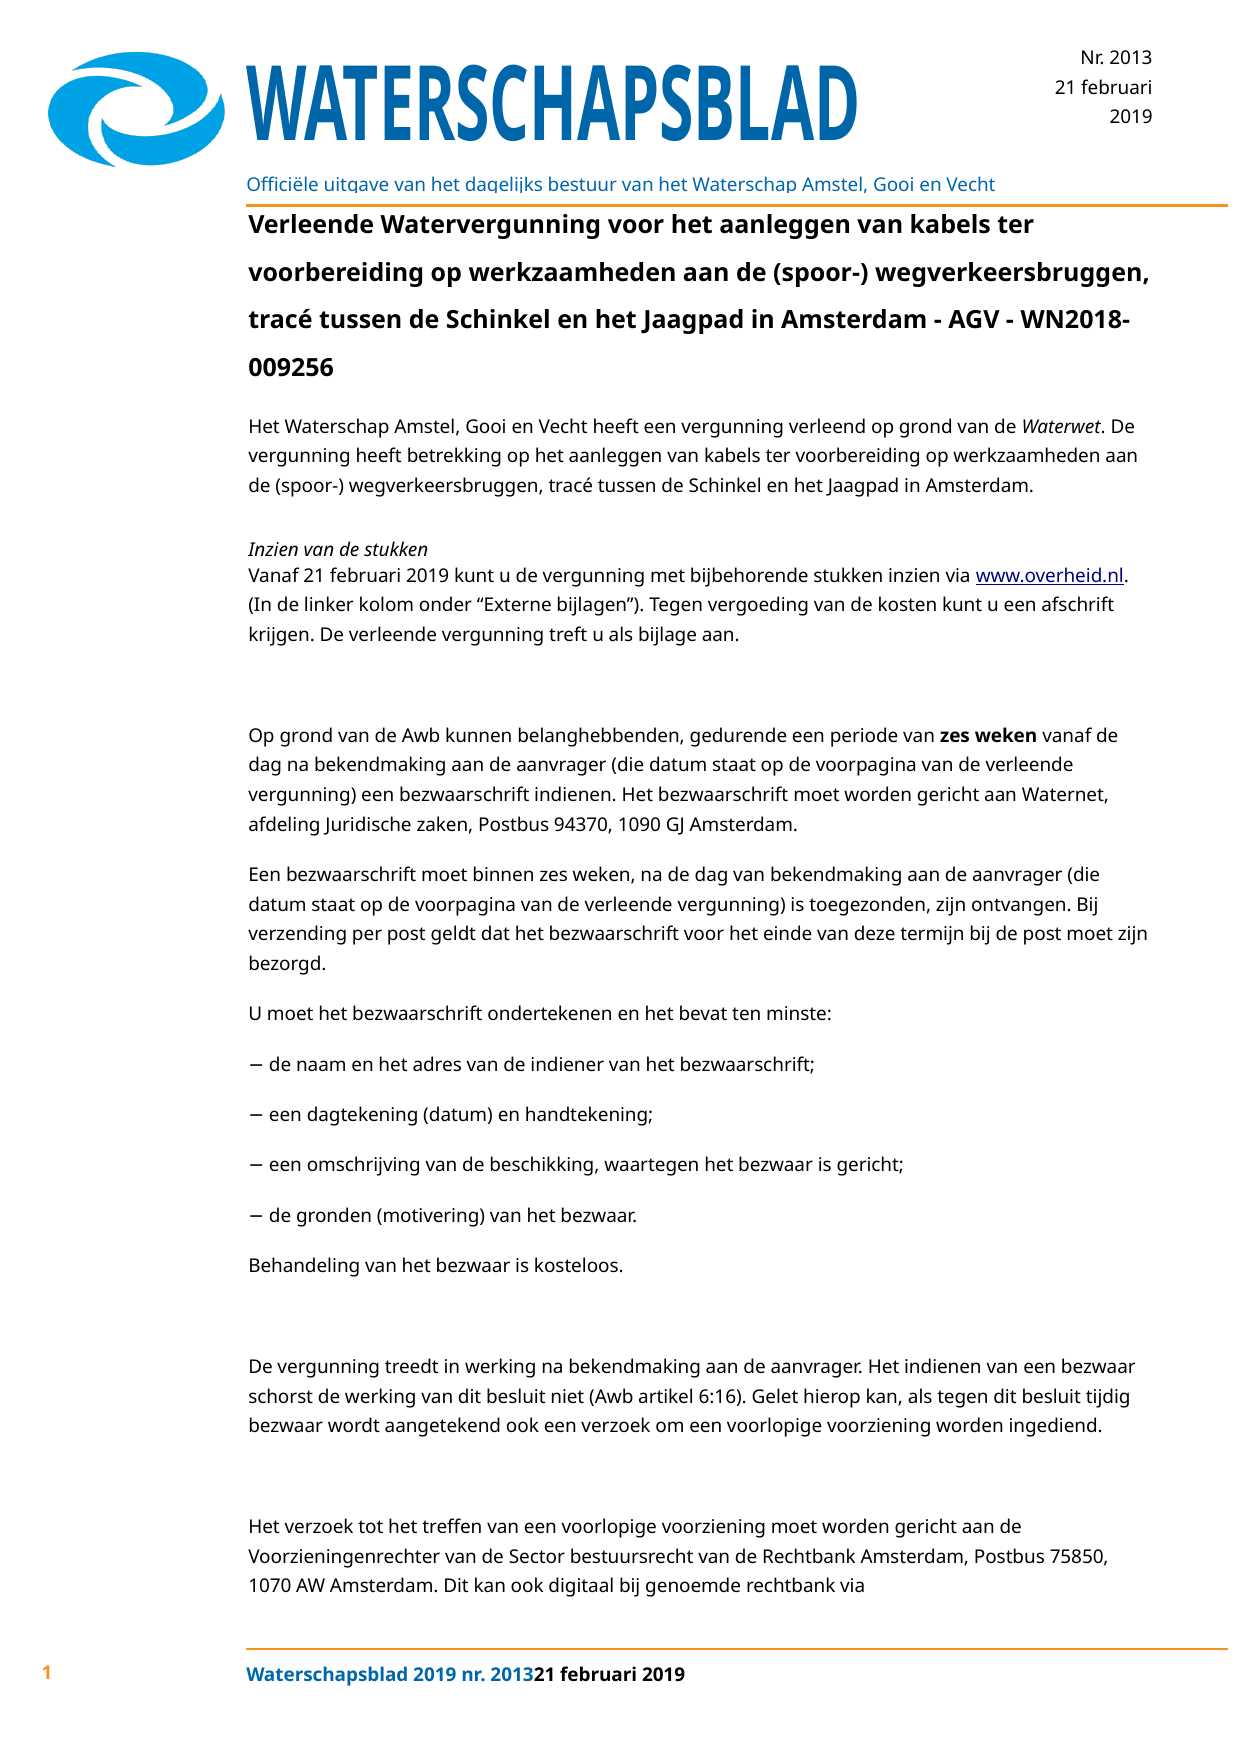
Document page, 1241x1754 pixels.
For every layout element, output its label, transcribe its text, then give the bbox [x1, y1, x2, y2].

text Een bezwaarschrift moet binnen zes weken, na de dag van bekendmaking aan de aanvrager (die datum staat op de voorpagina van de verleende vergunning) is toegezonden, zijn ontvangen. Bij verzending per post geldt dat het bezwaarschrift voor het einde van deze termijn bij de post moet zijn bezorgd. [248, 861, 1152, 976]
text Het Waterschap Amstel, Gooi en Vecht heeft een vergunning verleend op grond van de Waterwet. De vergunning heeft betrekking op het aanleggen van kabels ter voorbereiding op werkzaamheden aan de (spoor-) wegverkeersbruggen, tracé tussen de Schinkel en het Jaagpad in Amsterdam. [248, 413, 1152, 498]
text − de naam en het adres van de indiener van het bezwaarschrift; [248, 1051, 1152, 1076]
picture [41, 47, 231, 172]
text Inzien van de stukken [248, 536, 1152, 562]
text Op grond van de Awb kunnen belanghebbenden, gedurende een periode van zes weken vanaf de dag na bekendmaking aan de aanvrager (die datum staat op de voorpagina van de verleende vergunning) een bezwaarschrift indienen. Het bezwaarschrift moet worden gericht aan Waternet, afdeling Juridische zaken, Postbus 94370, 1090 GJ Amsterdam. [248, 722, 1152, 836]
text Het verzoek tot het treffen van een voorlopige voorziening moet worden gericht aan de Voorzieningenrechter van de Sector bestuursrecht van de Rechtbank Amsterdam, Postbus 75850, 1070 AW Amsterdam. Dit kan ook digitaal bij genoemde rechtbank via [248, 1513, 1152, 1598]
text − een dagtekening (datum) en handtekening; [248, 1101, 1152, 1127]
text Verleende Watervergunning voor het aanleggen van kabels ter voorbereiding op werkzaamheden aan de (spoor-) wegverkeersbruggen, tracé tussen de Schinkel en het Jaagpad in Amsterdam - AGV - WN2018-009256 [248, 207, 1152, 384]
text Behandeling van het bezwaar is kosteloos. [248, 1252, 1152, 1278]
text − een omschrijving van de beschikking, waartegen het bezwaar is gericht; [248, 1152, 1152, 1177]
text De vergunning treedt in werking na bekendmaking aan de aanvrager. Het indienen van een bezwaar schorst de werking van dit besluit niet (Awb artikel 6:16). Gelet hierop kan, als tegen dit besluit tijdig bezwaar wordt aangetekend ook een verzoek om een voorlopige voorziening worden ingediend. [248, 1353, 1152, 1438]
text U moet het bezwaarschrift ondertekenen en het bevat ten minste: [248, 1000, 1152, 1026]
text Vanaf 21 februari 2019 kunt u de vergunning met bijbehorende stukken inzien via www.overheid.nl. (In de linker kolom onder “Externe bijlagen”). Tegen vergoeding van de kosten kunt u een afschrift krijgen. De verleende vergunning treft u als bijlage aan. [248, 562, 1152, 647]
text − de gronden (motivering) van het bezwaar. [248, 1202, 1152, 1228]
